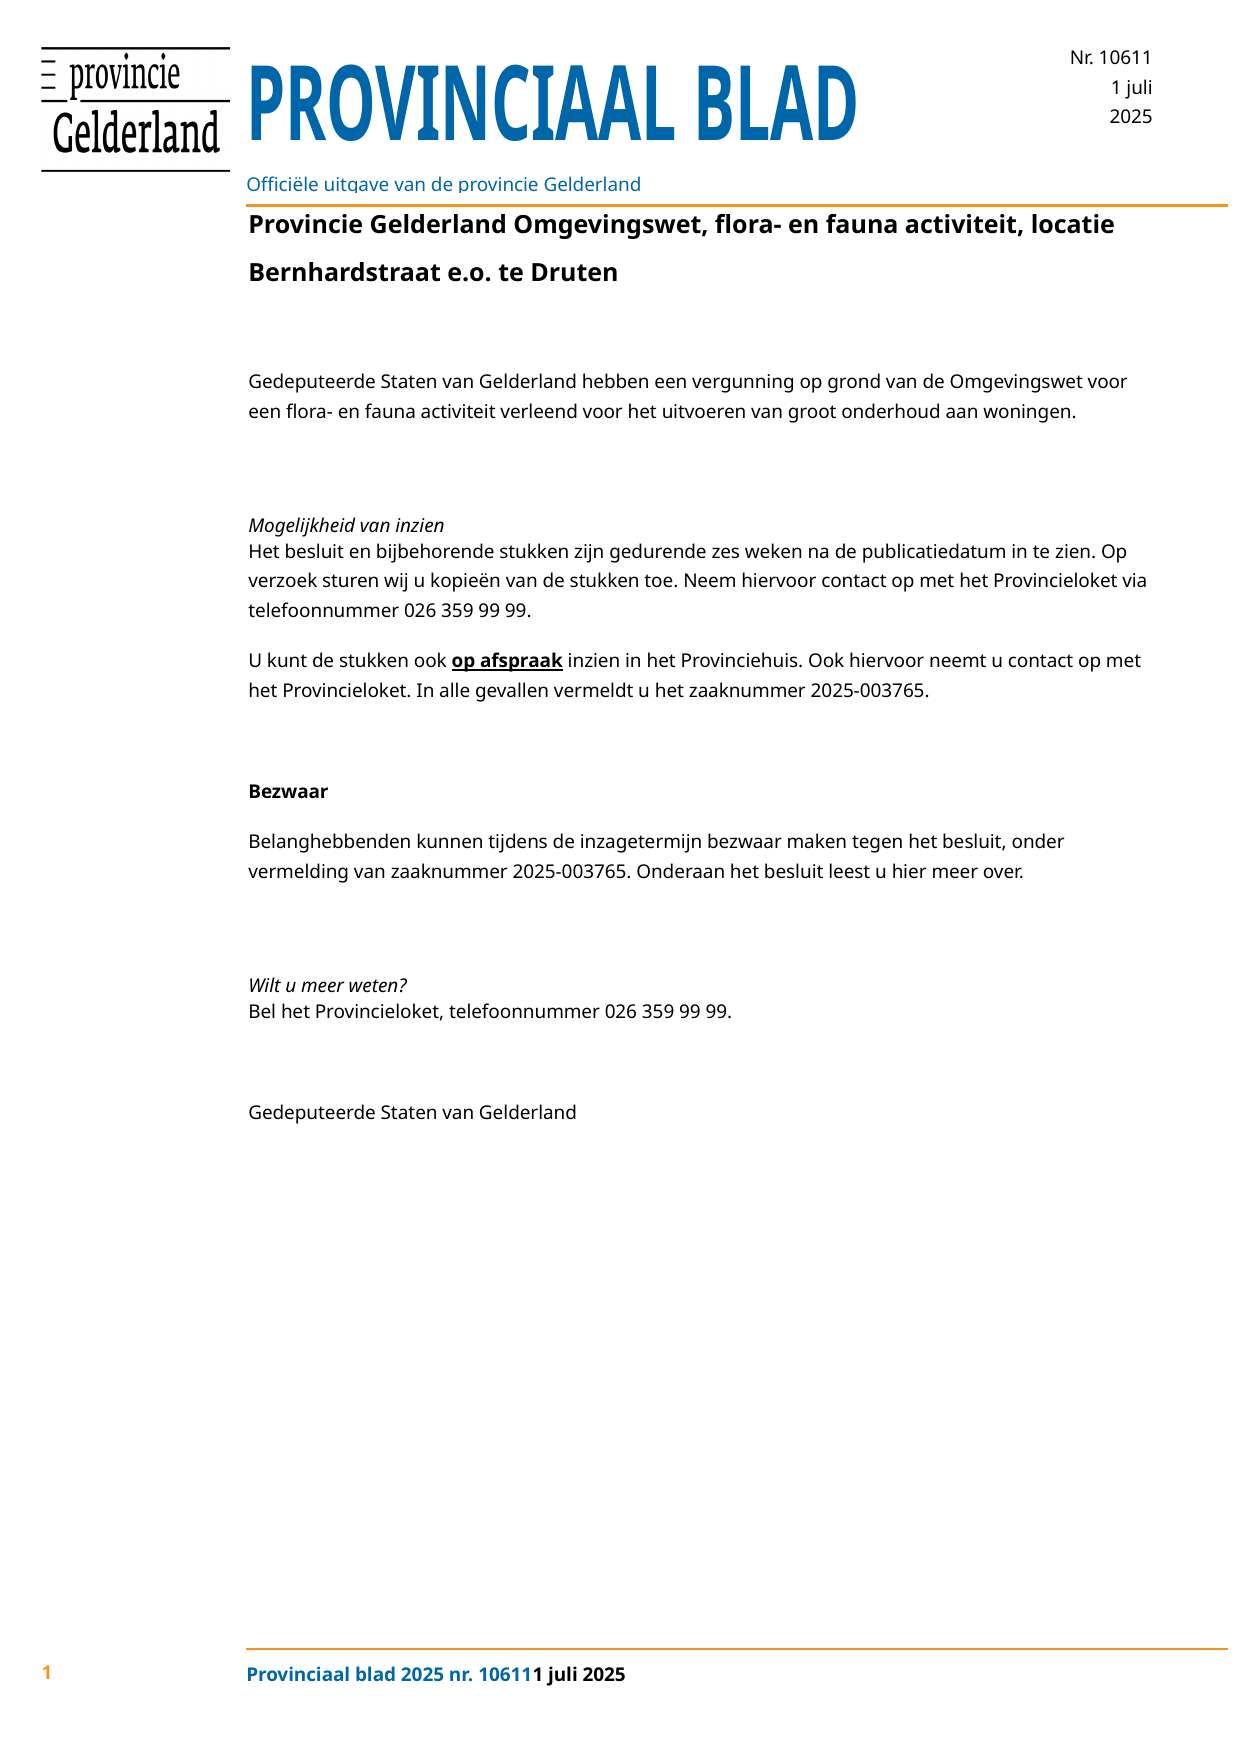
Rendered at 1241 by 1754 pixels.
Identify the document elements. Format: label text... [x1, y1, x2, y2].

text Gedeputeerde Staten van Gelderland [248, 1099, 1152, 1125]
text Wilt u meer weten? [248, 972, 1152, 998]
picture [41, 47, 231, 172]
text Bel het Provincieloket, telefoonnummer 026 359 99 99. [248, 998, 1152, 1024]
text U kunt de stukken ook op afspraak inzien in het Provinciehuis. Ook hiervoor neemt u contact op met het Provincieloket. In alle gevallen vermeldt u het zaaknummer 2025-003765. [248, 648, 1152, 703]
text Provincie Gelderland Omgevingswet, flora- en fauna activiteit, locatie Bernhardstraat e.o. te Druten [248, 207, 1152, 288]
text Bezwaar [248, 778, 1152, 804]
text Belanghebbenden kunnen tijdens de inzagetermijn bezwaar maken tegen het besluit, onder vermelding van zaaknummer 2025-003765. Onderaan het besluit leest u hier meer over. [248, 828, 1152, 884]
text Gedeputeerde Staten van Gelderland hebben een vergunning op grond van de Omgevingswet voor een flora- en fauna activiteit verleend voor het uitvoeren van groot onderhoud aan woningen. [248, 368, 1152, 424]
text Mogelijkheid van inzien [248, 512, 1152, 538]
text Het besluit en bijbehorende stukken zijn gedurende zes weken na de publicatiedatum in te zien. Op verzoek sturen wij u kopieën van de stukken toe. Neem hiervoor contact op met het Provincieloket via telefoonnummer 026 359 99 99. [248, 538, 1152, 623]
